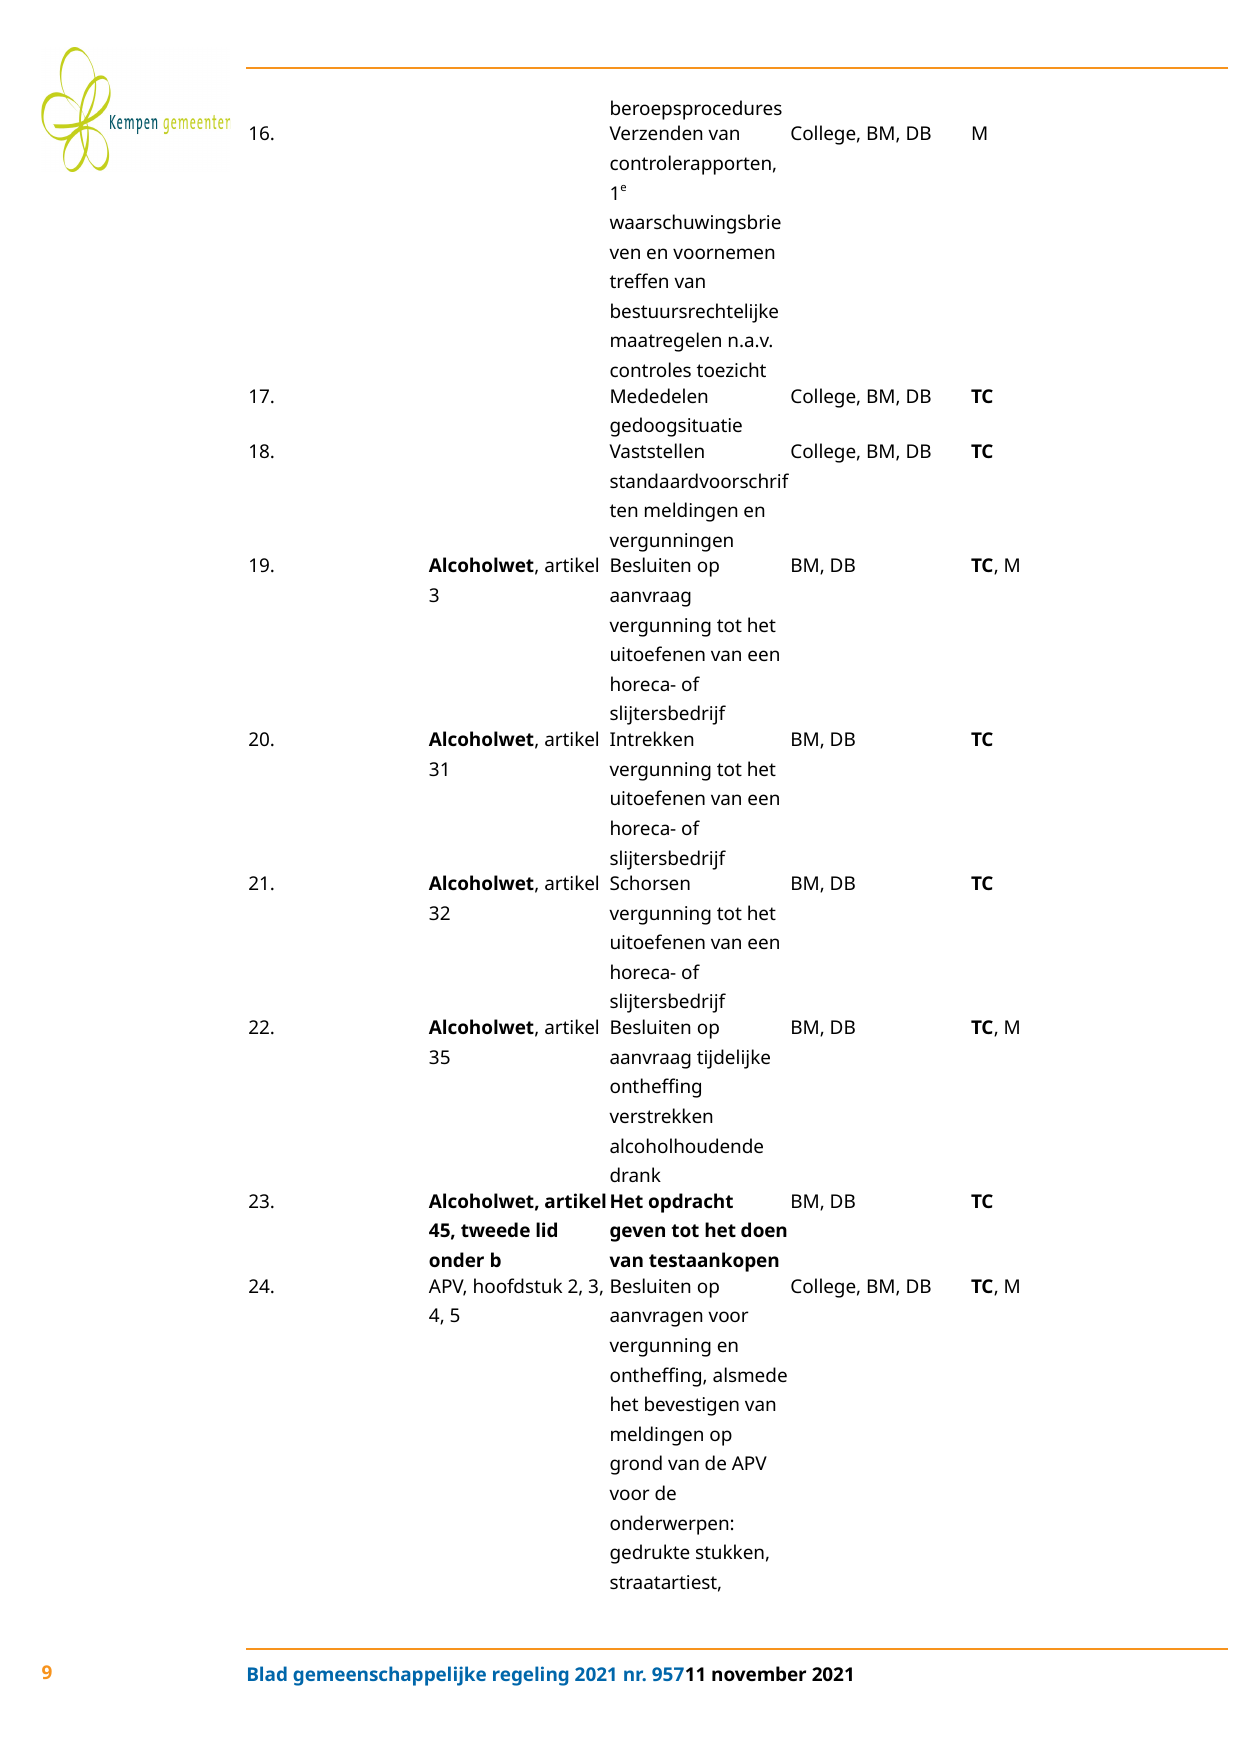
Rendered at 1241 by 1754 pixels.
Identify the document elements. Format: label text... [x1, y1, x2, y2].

table_cell [248, 553, 429, 726]
table_cell [248, 438, 429, 553]
table_cell TC [971, 870, 1152, 1014]
table_cell [429, 383, 609, 438]
table_cell M [971, 121, 1152, 383]
table_cell Alcoholwet, artikel 35 [429, 1015, 609, 1188]
table_cell Mededelen gedoogsituatie [609, 383, 790, 438]
table_cell BM, DB [790, 553, 971, 726]
table_cell College, BM, DB [790, 438, 971, 553]
table_cell [790, 95, 971, 121]
table_cell Vaststellen standaardvoorschriften meldingen en vergunningen [609, 438, 790, 553]
table_cell [971, 95, 1152, 121]
table_cell Alcoholwet, artikel 3 [429, 553, 609, 726]
table_cell beroepsprocedures [609, 95, 790, 121]
table_cell [248, 1188, 429, 1273]
table_cell Schorsen vergunning tot het uitoefenen van een horeca- of slijtersbedrijf [609, 870, 790, 1014]
table_cell [248, 121, 429, 383]
table_cell TC, M [971, 1273, 1152, 1594]
table_cell BM, DB [790, 1015, 971, 1188]
table_cell Besluiten op aanvragen voor vergunning en ontheffing, alsmede het bevestigen van meldingen op grond van de APV voor de onderwerpen: gedrukte stukken, straatartiest, [609, 1273, 790, 1594]
table_cell APV, hoofdstuk 2, 3, 4, 5 [429, 1273, 609, 1594]
table_cell [248, 1273, 429, 1594]
table_cell [248, 383, 429, 438]
table_cell Alcoholwet, artikel 45, tweede lid onder b [429, 1188, 609, 1273]
picture [41, 47, 231, 172]
table_cell Besluiten op aanvraag vergunning tot het uitoefenen van een horeca- of slijtersbedrijf [609, 553, 790, 726]
table_cell Alcoholwet, artikel 31 [429, 726, 609, 870]
table_cell College, BM, DB [790, 121, 971, 383]
table_cell [429, 438, 609, 553]
table_cell [248, 726, 429, 870]
table_cell BM, DB [790, 1188, 971, 1273]
table_cell TC [971, 383, 1152, 438]
table_cell Intrekken vergunning tot het uitoefenen van een horeca- of slijtersbedrijf [609, 726, 790, 870]
table_cell TC [971, 1188, 1152, 1273]
table_cell College, BM, DB [790, 1273, 971, 1594]
table_cell [429, 121, 609, 383]
table_cell [248, 870, 429, 1014]
table_cell [429, 95, 609, 121]
table_cell TC [971, 438, 1152, 553]
table_cell Het opdracht geven tot het doen van testaankopen [609, 1188, 790, 1273]
table_cell TC, M [971, 1015, 1152, 1188]
table_cell Verzenden van controlerapporten, 1e waarschuwingsbrieven en voornemen treffen van bestuursrechtelijke maatregelen n.a.v. controles toezicht [609, 121, 790, 383]
table_cell [248, 95, 429, 121]
table_cell TC [971, 726, 1152, 870]
table_cell [248, 1015, 429, 1188]
table_cell TC, M [971, 553, 1152, 726]
table_cell Alcoholwet, artikel 32 [429, 870, 609, 1014]
table_cell BM, DB [790, 726, 971, 870]
table_cell Besluiten op aanvraag tijdelijke ontheffing verstrekken alcoholhoudende drank [609, 1015, 790, 1188]
table_cell BM, DB [790, 870, 971, 1014]
table_cell College, BM, DB [790, 383, 971, 438]
